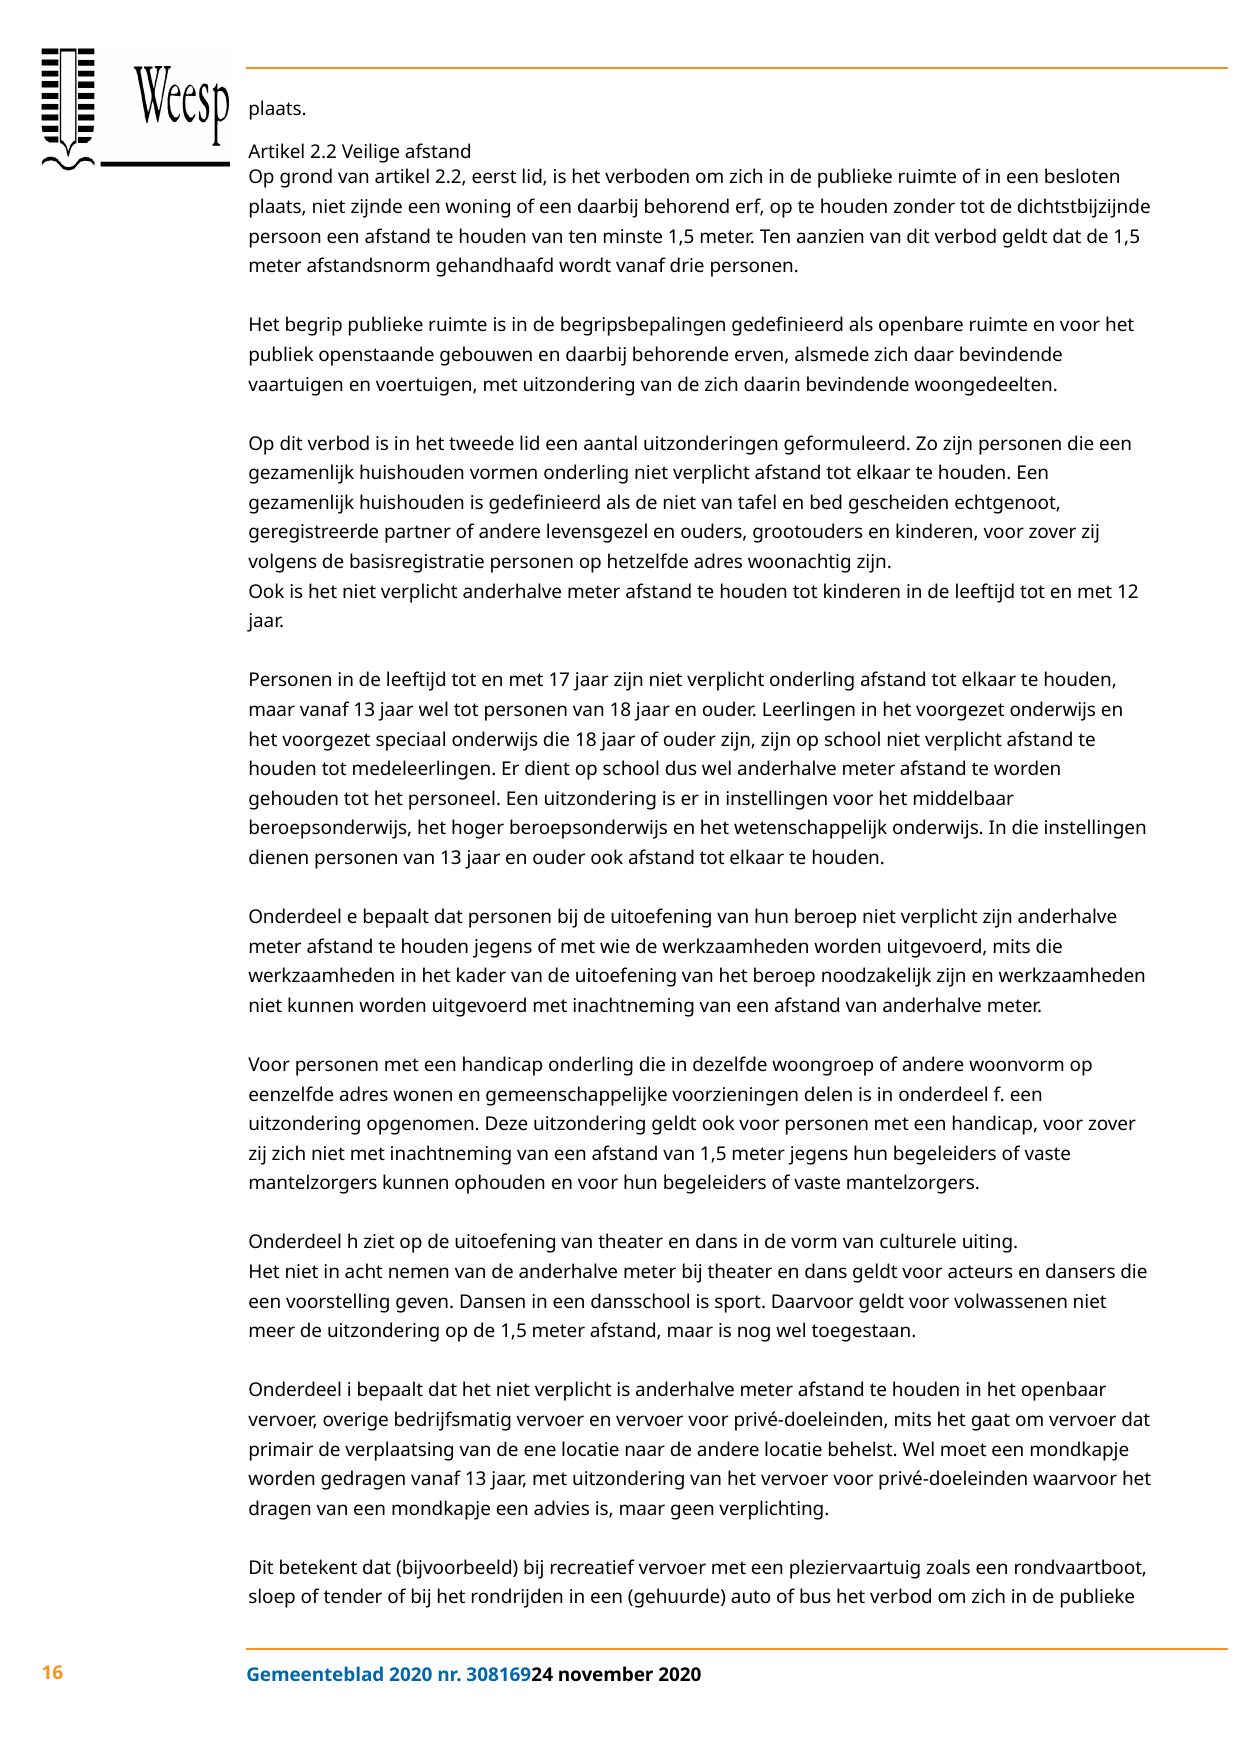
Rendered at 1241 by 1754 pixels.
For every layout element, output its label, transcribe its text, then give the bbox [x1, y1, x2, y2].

text Ook is het niet verplicht anderhalve meter afstand te houden tot kinderen in de leeftijd tot en met 12 jaar. [248, 578, 1152, 633]
text Het niet in acht nemen van de anderhalve meter bij theater en dans geldt voor acteurs en dansers die een voorstelling geven. Dansen in een dansschool is sport. Daarvoor geldt voor volwassenen niet meer de uitzondering op de 1,5 meter afstand, maar is nog wel toegestaan. [248, 1258, 1152, 1343]
text Het begrip publieke ruimte is in de begripsbepalingen gedefinieerd als openbare ruimte en voor het publiek openstaande gebouwen en daarbij behorende erven, alsmede zich daar bevindende vaartuigen en voertuigen, met uitzondering van de zich daarin bevindende woongedeelten. [248, 312, 1152, 396]
text Onderdeel e bepaalt dat personen bij de uitoefening van hun beroep niet verplicht zijn anderhalve meter afstand te houden jegens of met wie de werkzaamheden worden uitgevoerd, mits die werkzaamheden in het kader van de uitoefening van het beroep noodzakelijk zijn en werkzaamheden niet kunnen worden uitgevoerd met inachtneming van een afstand van anderhalve meter. [248, 903, 1152, 1018]
text Personen in de leeftijd tot en met 17 jaar zijn niet verplicht onderling afstand tot elkaar te houden, maar vanaf 13 jaar wel tot personen van 18 jaar en ouder. Leerlingen in het voorgezet onderwijs en het voorgezet speciaal onderwijs die 18 jaar of ouder zijn, zijn op school niet verplicht afstand te houden tot medeleerlingen. Er dient op school dus wel anderhalve meter afstand te worden gehouden tot het personeel. Een uitzondering is er in instellingen voor het middelbaar beroepsonderwijs, het hoger beroepsonderwijs en het wetenschappelijk onderwijs. In die instellingen dienen personen van 13 jaar en ouder ook afstand tot elkaar te houden. [248, 667, 1152, 870]
text Dit betekent dat (bijvoorbeeld) bij recreatief vervoer met een pleziervaartuig zoals een rondvaartboot, sloep of tender of bij het rondrijden in een (gehuurde) auto of bus het verbod om zich in de publieke [248, 1554, 1152, 1609]
picture [41, 47, 231, 172]
text Voor personen met een handicap onderling die in dezelfde woongroep of andere woonvorm op eenzelfde adres wonen en gemeenschappelijke voorzieningen delen is in onderdeel f. een uitzondering opgenomen. Deze uitzondering geldt ook voor personen met een handicap, voor zover zij zich niet met inachtneming van een afstand van 1,5 meter jegens hun begeleiders of vaste mantelzorgers kunnen ophouden en voor hun begeleiders of vaste mantelzorgers. [248, 1051, 1152, 1195]
text Artikel 2.2 Veilige afstand [248, 138, 1152, 164]
text Onderdeel h ziet op de uitoefening van theater en dans in de vorm van culturele uiting. [248, 1229, 1152, 1254]
text plaats. [248, 95, 1152, 121]
text Op grond van artikel 2.2, eerst lid, is het verboden om zich in de publieke ruimte of in een besloten plaats, niet zijnde een woning of een daarbij behorend erf, op te houden zonder tot de dichtstbijzijnde persoon een afstand te houden van ten minste 1,5 meter. Ten aanzien van dit verbod geldt dat de 1,5 meter afstandsnorm gehandhaafd wordt vanaf drie personen. [248, 164, 1152, 278]
text Op dit verbod is in het tweede lid een aantal uitzonderingen geformuleerd. Zo zijn personen die een gezamenlijk huishouden vormen onderling niet verplicht afstand tot elkaar te houden. Een gezamenlijk huishouden is gedefinieerd als de niet van tafel en bed gescheiden echtgenoot, geregistreerde partner of andere levensgezel en ouders, grootouders en kinderen, voor zover zij volgens de basisregistratie personen op hetzelfde adres woonachtig zijn. [248, 430, 1152, 574]
text Onderdeel i bepaalt dat het niet verplicht is anderhalve meter afstand te houden in het openbaar vervoer, overige bedrijfsmatig vervoer en vervoer voor privé-doeleinden, mits het gaat om vervoer dat primair de verplaatsing van de ene locatie naar de andere locatie behelst. Wel moet een mondkapje worden gedragen vanaf 13 jaar, met uitzondering van het vervoer voor privé-doeleinden waarvoor het dragen van een mondkapje een advies is, maar geen verplichting. [248, 1377, 1152, 1521]
